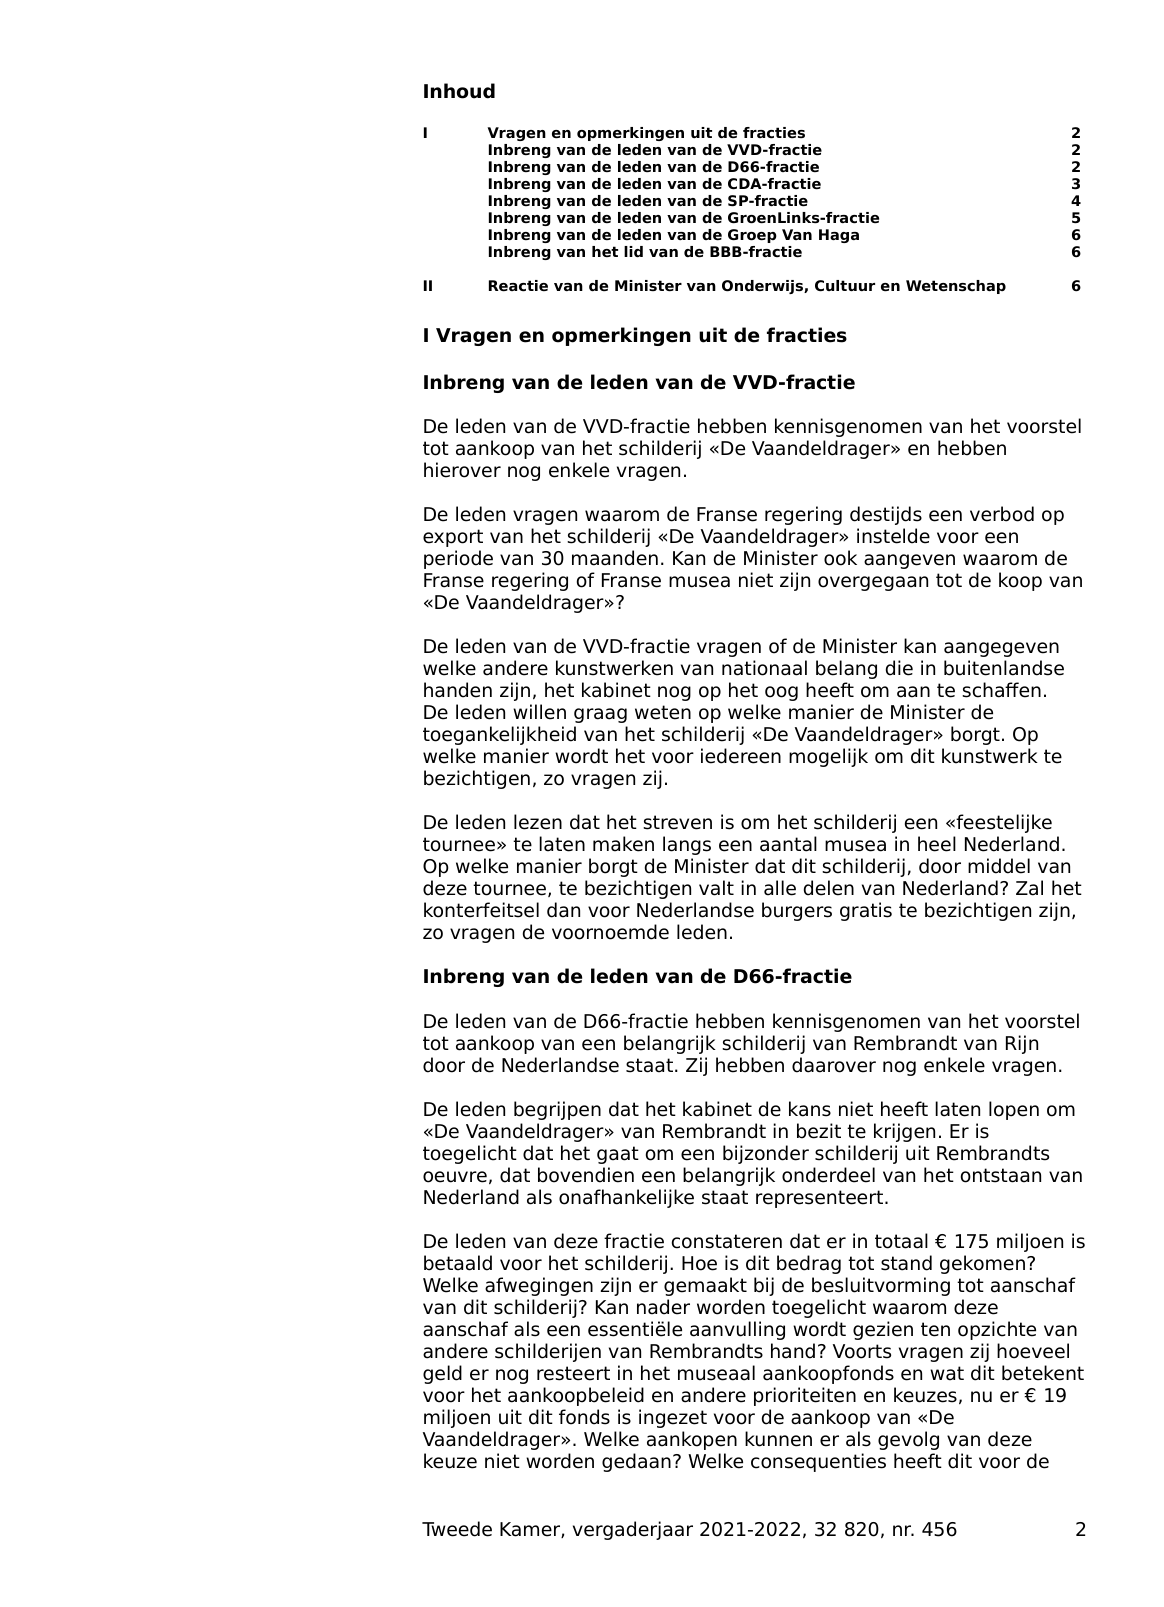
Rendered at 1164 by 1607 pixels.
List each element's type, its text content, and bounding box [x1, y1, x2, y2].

text De leden van de D66-fractie hebben kennisgenomen van het voorstel tot aankoop van een belangrijk schilderij van Rembrandt van Rijn door de Nederlandse staat. Zij hebben daarover nog enkele vragen. [422, 1011, 1087, 1076]
table_cell 3 [1013, 176, 1087, 193]
table_cell Inbreng van de leden van de VVD-fractie [481, 142, 1013, 159]
table_cell Inbreng van de leden van de D66-fractie [481, 159, 1013, 176]
table_header Vragen en opmerkingen uit de fracties [481, 125, 1013, 142]
table_cell [422, 261, 481, 278]
subtitle Inbreng van de leden van de VVD-fractie [422, 372, 1087, 394]
table_cell Inbreng van de leden van de GroenLinks-fractie [481, 210, 1013, 227]
table_cell 2 [1013, 142, 1087, 159]
table_cell 2 [1013, 159, 1087, 176]
table_cell 6 [1013, 244, 1087, 261]
text De leden willen graag weten op welke manier de Minister de toegankelijkheid van het schilderij «De Vaandeldrager» borgt. Op welke manier wordt het voor iedereen mogelijk om dit kunstwerk te bezichtigen, zo vragen zij. [422, 702, 1087, 790]
table_cell 5 [1013, 210, 1087, 227]
table_cell II [422, 278, 481, 295]
subtitle Inbreng van de leden van de D66-fractie [422, 966, 1087, 988]
table_cell [422, 244, 481, 261]
text De leden lezen dat het streven is om het schilderij een «feestelijke tournee» te laten maken langs een aantal musea in heel Nederland. Op welke manier borgt de Minister dat dit schilderij, door middel van deze tournee, te bezichtigen valt in alle delen van Nederland? Zal het konterfeitsel dan voor Nederlandse burgers gratis te bezichtigen zijn, zo vragen de voornoemde leden. [422, 812, 1087, 944]
text De leden van deze fractie constateren dat er in totaal € 175 miljoen is betaald voor het schilderij. Hoe is dit bedrag tot stand gekomen? Welke afwegingen zijn er gemaakt bij de besluitvorming tot aanschaf van dit schilderij? Kan nader worden toegelicht waarom deze aanschaf als een essentiële aanvulling wordt gezien ten opzichte van andere schilderijen van Rembrandts hand? Voorts vragen zij hoeveel geld er nog resteert in het museaal aankoopfonds en wat dit betekent voor het aankoopbeleid en andere prioriteiten en keuzes, nu er € 19 miljoen uit dit fonds is ingezet voor de aankoop van «De Vaandeldrager». Welke aankopen kunnen er als gevolg van deze keuze niet worden gedaan? Welke consequenties heeft dit voor de [422, 1231, 1087, 1472]
table_cell [422, 176, 481, 193]
table_cell Inbreng van de leden van de SP-fractie [481, 193, 1013, 210]
table_cell [422, 159, 481, 176]
table_cell [1013, 261, 1087, 278]
table_header I [422, 125, 481, 142]
table_cell [422, 210, 481, 227]
subtitle Inhoud [422, 81, 1087, 103]
table_cell Inbreng van de leden van de Groep Van Haga [481, 227, 1013, 244]
subtitle I Vragen en opmerkingen uit de fracties [422, 325, 1087, 347]
table_cell [481, 261, 1013, 278]
table_cell [422, 142, 481, 159]
table_cell 6 [1013, 227, 1087, 244]
table_cell Inbreng van het lid van de BBB-fractie [481, 244, 1013, 261]
table_cell [422, 193, 481, 210]
text De leden begrijpen dat het kabinet de kans niet heeft laten lopen om «De Vaandeldrager» van Rembrandt in bezit te krijgen. Er is toegelicht dat het gaat om een bijzonder schilderij uit Rembrandts oeuvre, dat bovendien een belangrijk onderdeel van het ontstaan van Nederland als onafhankelijke staat representeert. [422, 1099, 1087, 1208]
table_cell Reactie van de Minister van Onderwijs, Cultuur en Wetenschap [481, 278, 1013, 295]
table_cell 6 [1013, 278, 1087, 295]
table_cell 4 [1013, 193, 1087, 210]
table_cell [422, 227, 481, 244]
text De leden van de VVD-fractie vragen of de Minister kan aangegeven welke andere kunstwerken van nationaal belang die in buitenlandse handen zijn, het kabinet nog op het oog heeft om aan te schaffen. [422, 636, 1087, 702]
table_header 2 [1013, 125, 1087, 142]
text De leden van de VVD-fractie hebben kennisgenomen van het voorstel tot aankoop van het schilderij «De Vaandeldrager» en hebben hierover nog enkele vragen. [422, 416, 1087, 482]
table_cell Inbreng van de leden van de CDA-fractie [481, 176, 1013, 193]
text De leden vragen waarom de Franse regering destijds een verbod op export van het schilderij «De Vaandeldrager» instelde voor een periode van 30 maanden. Kan de Minister ook aangeven waarom de Franse regering of Franse musea niet zijn overgegaan tot de koop van «De Vaandeldrager»? [422, 504, 1087, 614]
